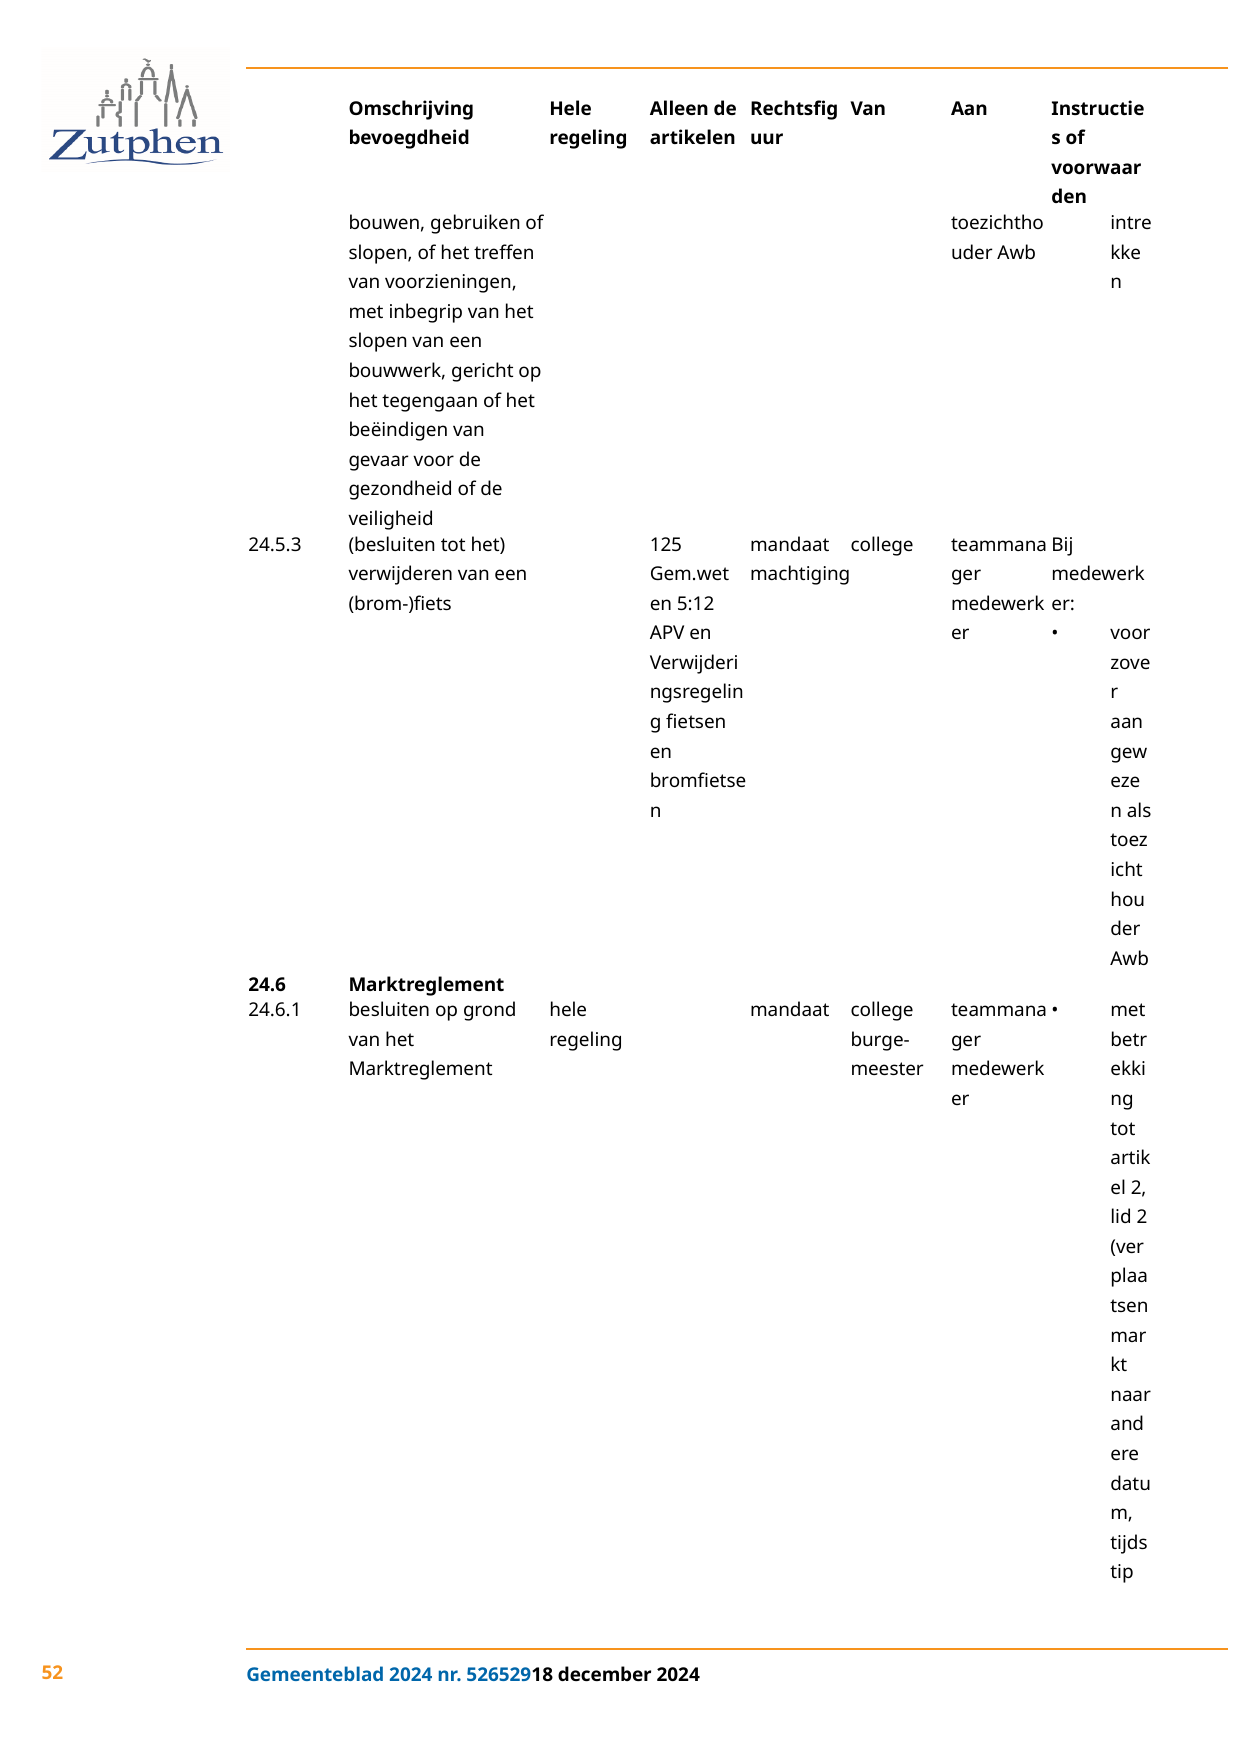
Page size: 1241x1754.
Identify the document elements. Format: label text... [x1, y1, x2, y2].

table_cell met betrekking tot artikel 2, lid 2 (verplaatsen markt naar andere datum, tijdstip [1051, 996, 1152, 1584]
table_cell (besluiten tot het) verwijderen van een (brom-)fiets [348, 531, 549, 971]
table_cell [650, 996, 750, 1584]
table_header Omschrijving bevoegdheid [348, 95, 549, 209]
table_header Alleen de artikelen [650, 95, 750, 209]
table_cell [549, 209, 649, 531]
table_header Aan [951, 95, 1051, 209]
table_cell [850, 209, 951, 531]
table_cell 125 Gem.wet en 5:12 APV en Verwijderingsregeling fietsen en bromfietsen [650, 531, 750, 971]
table_cell teammanager medewerker [951, 996, 1051, 1584]
picture [41, 47, 231, 172]
table_cell teammanager medewerker [951, 531, 1051, 971]
table_cell [248, 209, 348, 531]
table_cell 24.5.3 [248, 531, 348, 971]
table_cell besluiten op grond van het Marktreglement [348, 996, 549, 1584]
table_cell toezichthouder Awb [951, 209, 1051, 531]
table_cell Bij medewerker: voor zover aangewezen als toezichthouder Awb [1051, 531, 1152, 971]
table_cell mandaat [750, 996, 850, 1584]
table_header Instructies of voorwaarden [1051, 95, 1152, 209]
table_cell [549, 531, 649, 971]
table_cell mandaat machtiging [750, 531, 850, 971]
table_header Hele regeling [549, 95, 649, 209]
table_cell college [850, 531, 951, 971]
table_cell Marktreglement [348, 971, 1152, 996]
table_cell 24.6 [248, 971, 348, 996]
table_cell college burge-meester [850, 996, 951, 1584]
table_cell [650, 209, 750, 531]
table_cell hele regeling [549, 996, 649, 1584]
table_header Rechtsfiguur [750, 95, 850, 209]
table_cell [750, 209, 850, 531]
table_cell intrekken [1051, 209, 1152, 531]
table_cell 24.6.1 [248, 996, 348, 1584]
table_cell bouwen, gebruiken of slopen, of het treffen van voorzieningen, met inbegrip van het slopen van een bouwwerk, gericht op het tegengaan of het beëindigen van gevaar voor de gezondheid of de veiligheid [348, 209, 549, 531]
table_header [248, 95, 348, 209]
table_header Van [850, 95, 951, 209]
